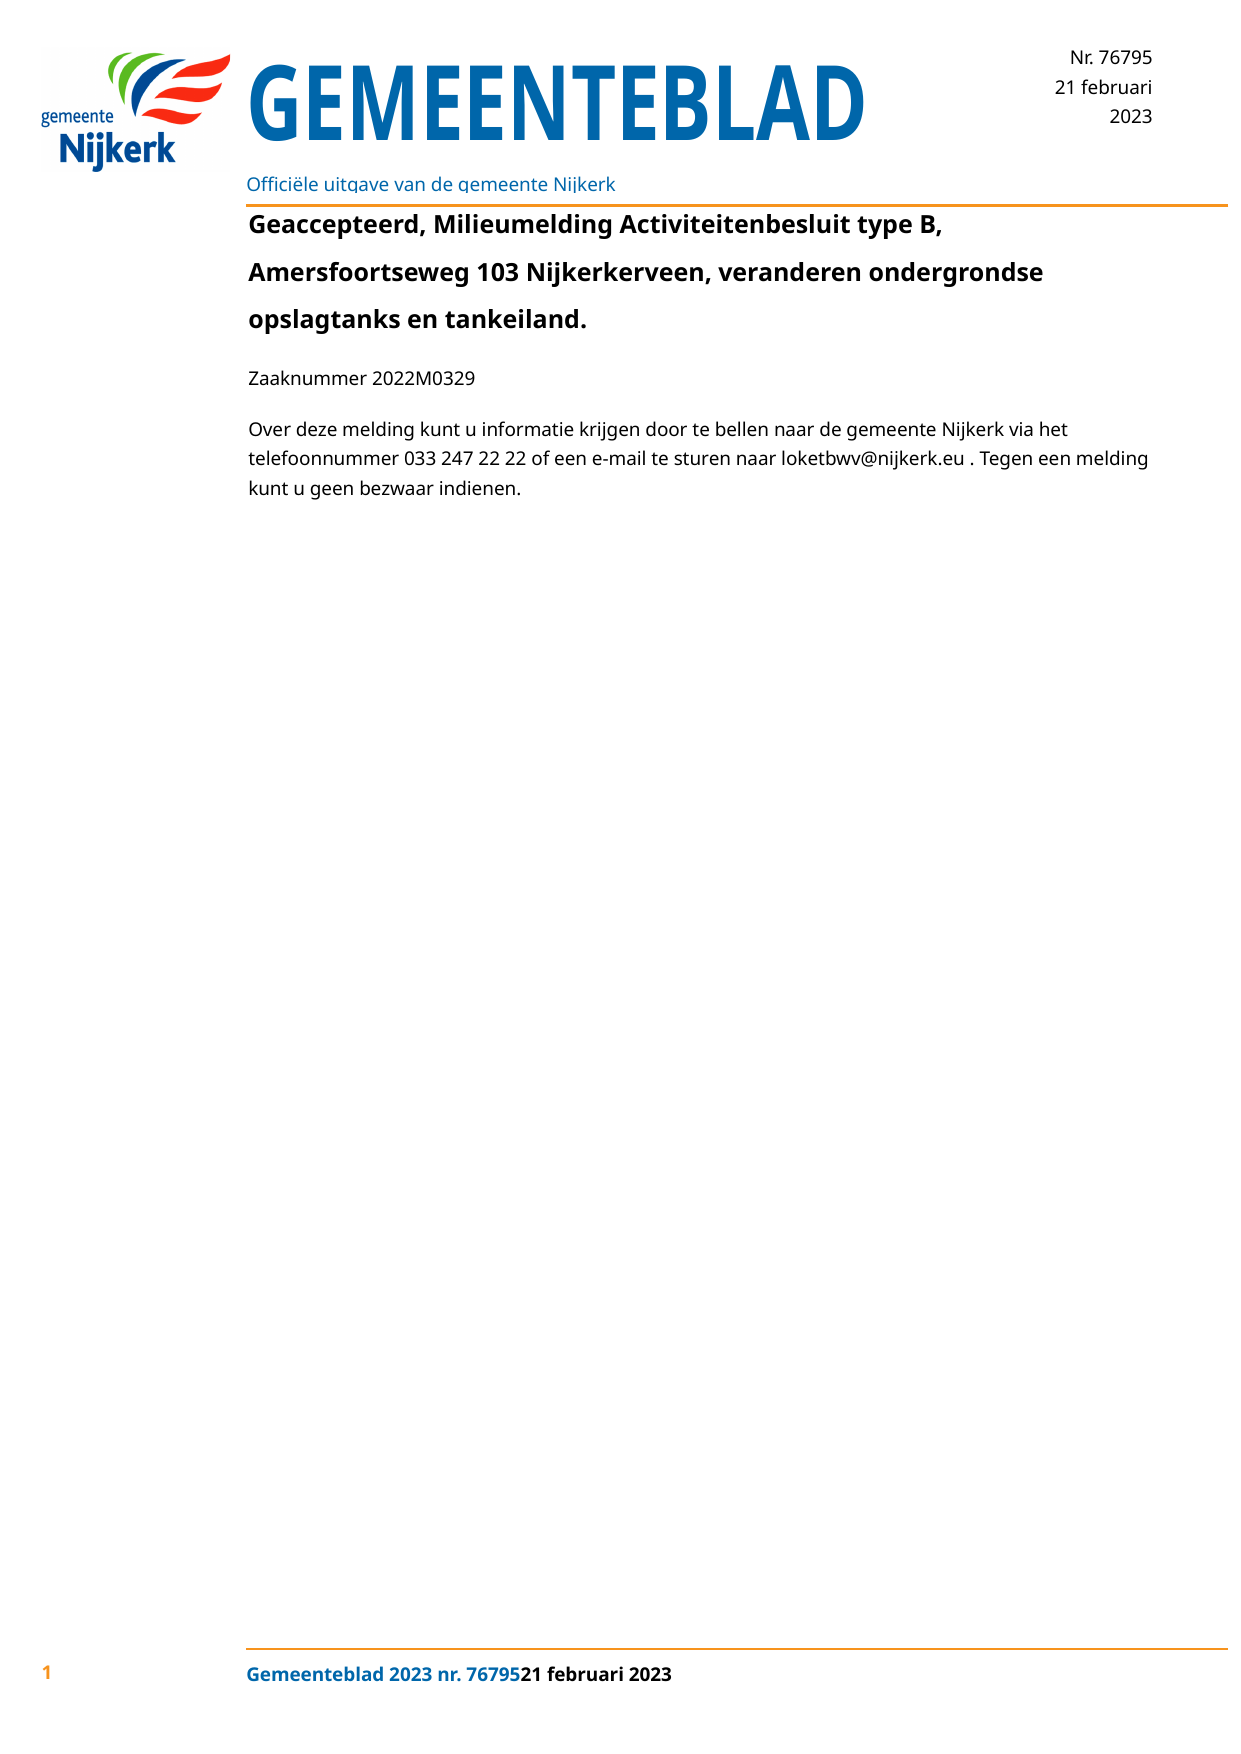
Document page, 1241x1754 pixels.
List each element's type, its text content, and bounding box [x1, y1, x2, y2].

picture [41, 47, 231, 172]
text Geaccepteerd, Milieumelding Activiteitenbesluit type B, Amersfoortseweg 103 Nijkerkerveen, veranderen ondergrondse opslagtanks en tankeiland. [248, 207, 1152, 336]
text Zaaknummer 2022M0329 [248, 366, 1152, 391]
text Over deze melding kunt u informatie krijgen door te bellen naar de gemeente Nijkerk via het telefoonnummer 033 247 22 22 of een e-mail te sturen naar loketbwv@nijkerk.eu . Tegen een melding kunt u geen bezwaar indienen. [248, 416, 1152, 501]
